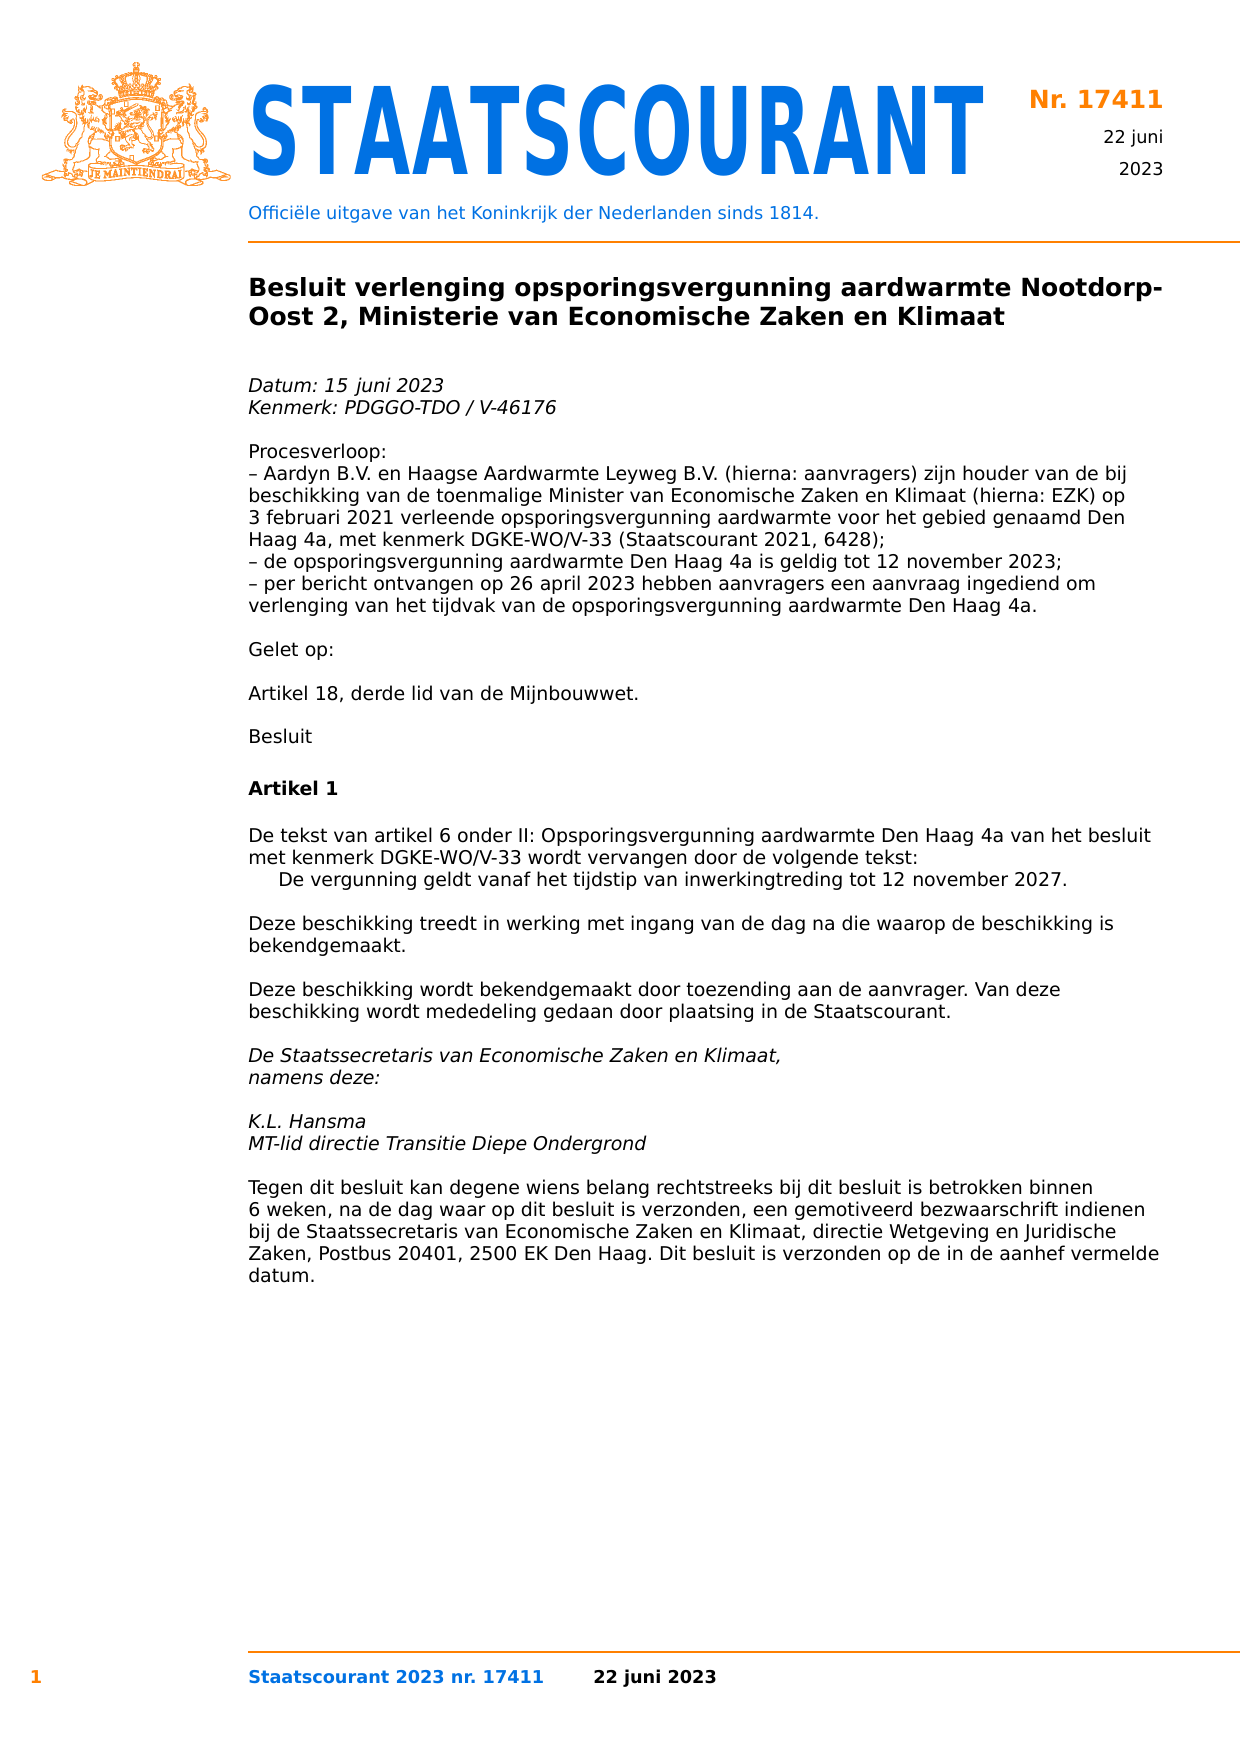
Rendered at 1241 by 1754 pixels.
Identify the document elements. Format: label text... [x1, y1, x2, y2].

subtitle Artikel 1 [248, 778, 1163, 800]
table_cell 2023 [998, 153, 1240, 203]
table_header Nr. 17411 [998, 62, 1240, 121]
text De Staatssecretaris van Economische Zaken en Klimaat, namens deze: K.L. Hansma MT-lid directie Transitie Diepe Ondergrond [248, 1045, 1163, 1155]
table_header STAATSCOURANT [248, 62, 998, 203]
table_cell 22 juni [998, 121, 1240, 153]
text Tegen dit besluit kan degene wiens belang rechtstreeks bij dit besluit is betrokken binnen 6 weken, na de dag waar op dit besluit is verzonden, een gemotiveerd bezwaarschrift indienen bij de Staatssecretaris van Economische Zaken en Klimaat, directie Wetgeving en Juridische Zaken, Postbus 20401, 2500 EK Den Haag. Dit besluit is verzonden op de in de aanhef vermelde datum. [248, 1177, 1163, 1286]
text Besluit [248, 726, 1163, 748]
text Kenmerk: PDGGO-TDO / V-46176 [248, 397, 1163, 419]
text Datum: 15 juni 2023 [248, 375, 1163, 397]
text Deze beschikking wordt bekendgemaakt door toezending aan de aanvrager. Van deze beschikking wordt mededeling gedaan door plaatsing in de Staatscourant. [248, 979, 1163, 1023]
text De tekst van artikel 6 onder II: Opsporingsvergunning aardwarmte Den Haag 4a van het besluit met kenmerk DGKE-WO/V-33 wordt vervangen door de volgende tekst: [248, 825, 1163, 869]
table_header [25, 62, 248, 241]
text Procesverloop: [248, 441, 1163, 463]
text Deze beschikking treedt in werking met ingang van de dag na die waarop de beschikking is bekendgemaakt. [248, 913, 1163, 957]
text – Aardyn B.V. en Haagse Aardwarmte Leyweg B.V. (hierna: aanvragers) zijn houder van de bij beschikking van de toenmalige Minister van Economische Zaken en Klimaat (hierna: EZK) op 3 februari 2021 verleende opsporingsvergunning aardwarmte voor het gebied genaamd Den Haag 4a, met kenmerk DGKE-WO/V-33 (Staatscourant 2021, 6428); [248, 463, 1163, 551]
text De vergunning geldt vanaf het tijdstip van inwerkingtreding tot 12 november 2027. [278, 869, 1163, 891]
picture [41, 62, 231, 186]
text – de opsporingsvergunning aardwarmte Den Haag 4a is geldig tot 12 november 2023; [248, 551, 1163, 573]
table_cell Officiële uitgave van het Koninkrijk der Nederlanden sinds 1814. [248, 203, 1240, 241]
text – per bericht ontvangen op 26 april 2023 hebben aanvragers een aanvraag ingediend om verlenging van het tijdvak van de opsporingsvergunning aardwarmte Den Haag 4a. [248, 573, 1163, 617]
subtitle Besluit verlenging opsporingsvergunning aardwarmte Nootdorp-Oost 2, Ministerie van Economische Zaken en Klimaat [248, 273, 1163, 331]
text Gelet op: [248, 639, 1163, 661]
text Artikel 18, derde lid van de Mijnbouwwet. [248, 682, 1163, 704]
